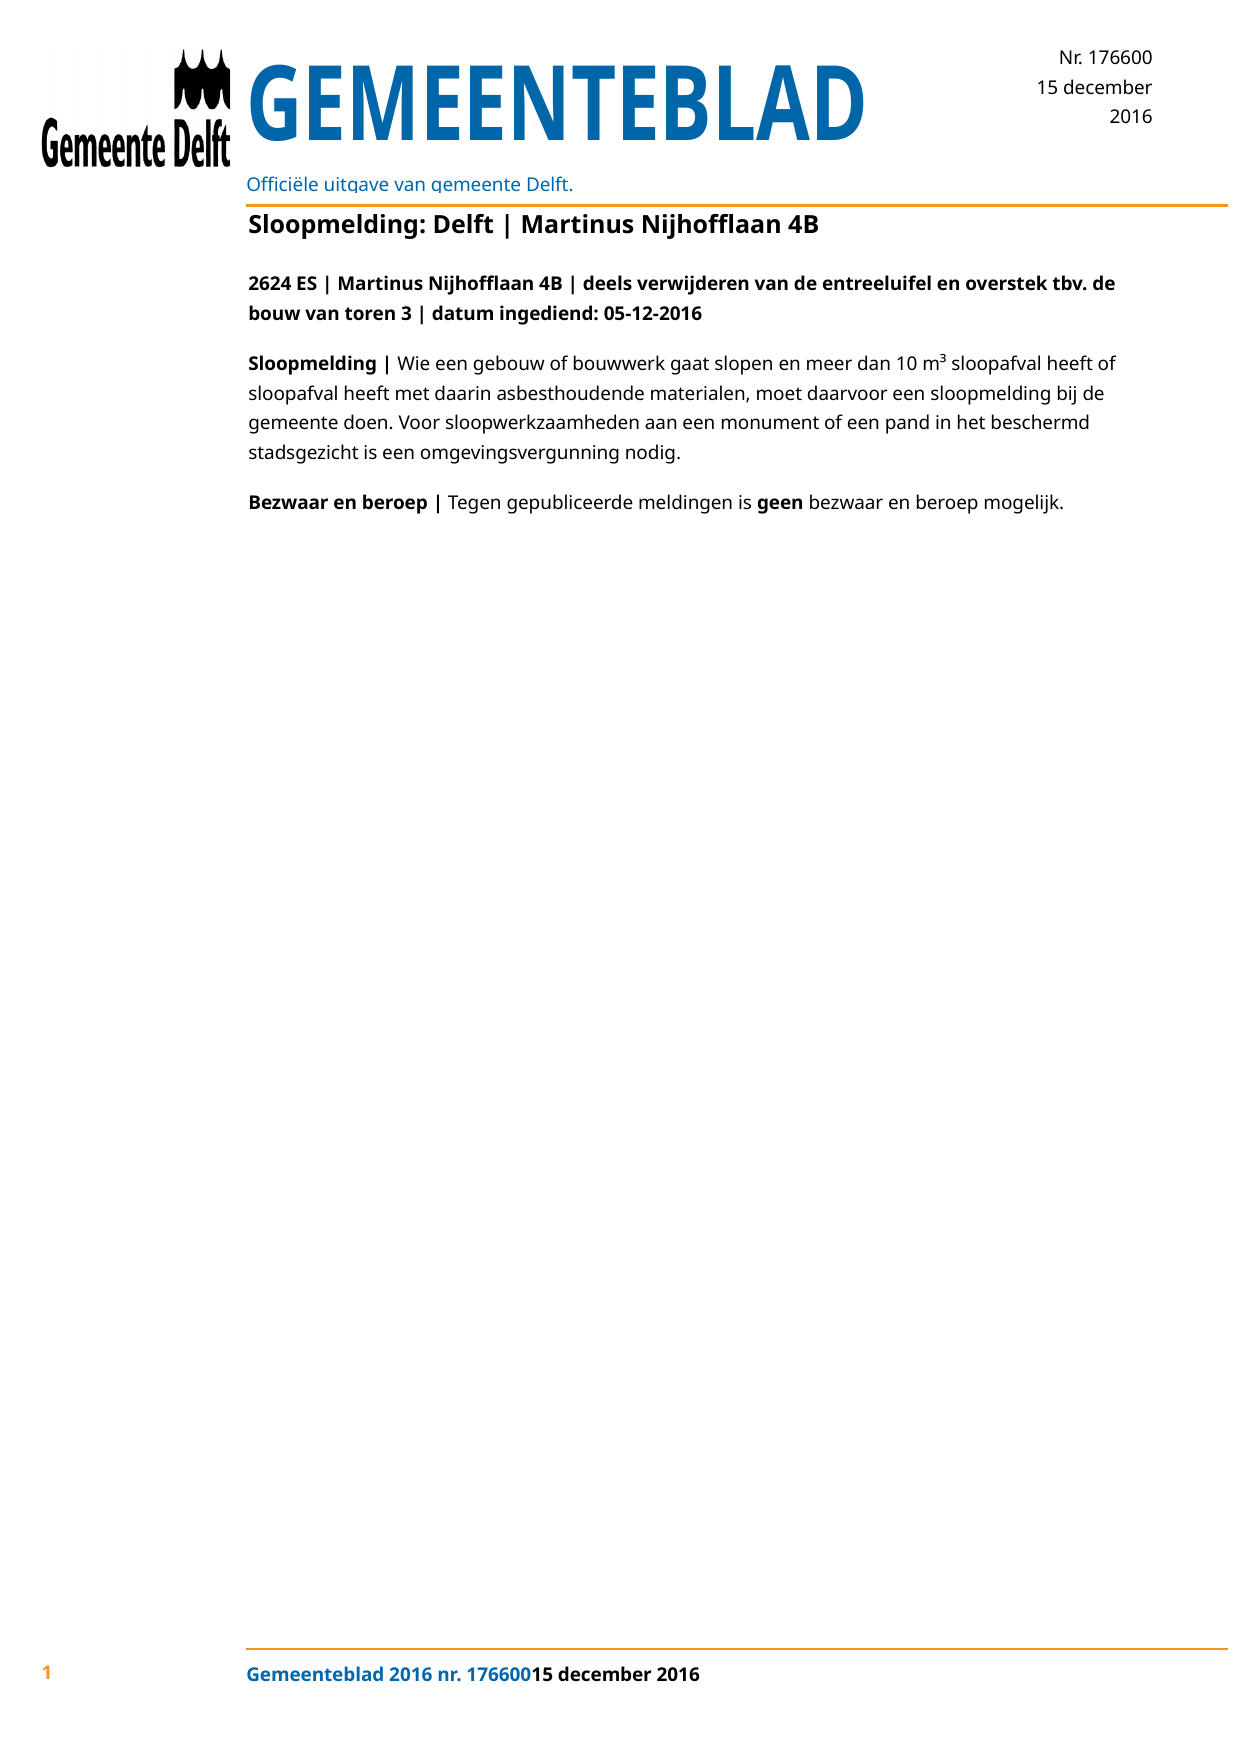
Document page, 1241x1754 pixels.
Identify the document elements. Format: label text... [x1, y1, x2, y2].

text Bezwaar en beroep | Tegen gepubliceerde meldingen is geen bezwaar en beroep mogelijk. [248, 489, 1152, 515]
text 2624 ES | Martinus Nijhofflaan 4B | deels verwijderen van de entreeluifel en overstek tbv. de bouw van toren 3 | datum ingediend: 05-12-2016 [248, 270, 1152, 326]
text Sloopmelding | Wie een gebouw of bouwwerk gaat slopen en meer dan 10 m³ sloopafval heeft of sloopafval heeft met daarin asbesthoudende materialen, moet daarvoor een sloopmelding bij de gemeente doen. Voor sloopwerkzaamheden aan een monument of een pand in het beschermd stadsgezicht is een omgevingsvergunning nodig. [248, 350, 1152, 465]
text Sloopmelding: Delft | Martinus Nijhofflaan 4B [248, 207, 1152, 241]
picture [41, 47, 231, 172]
